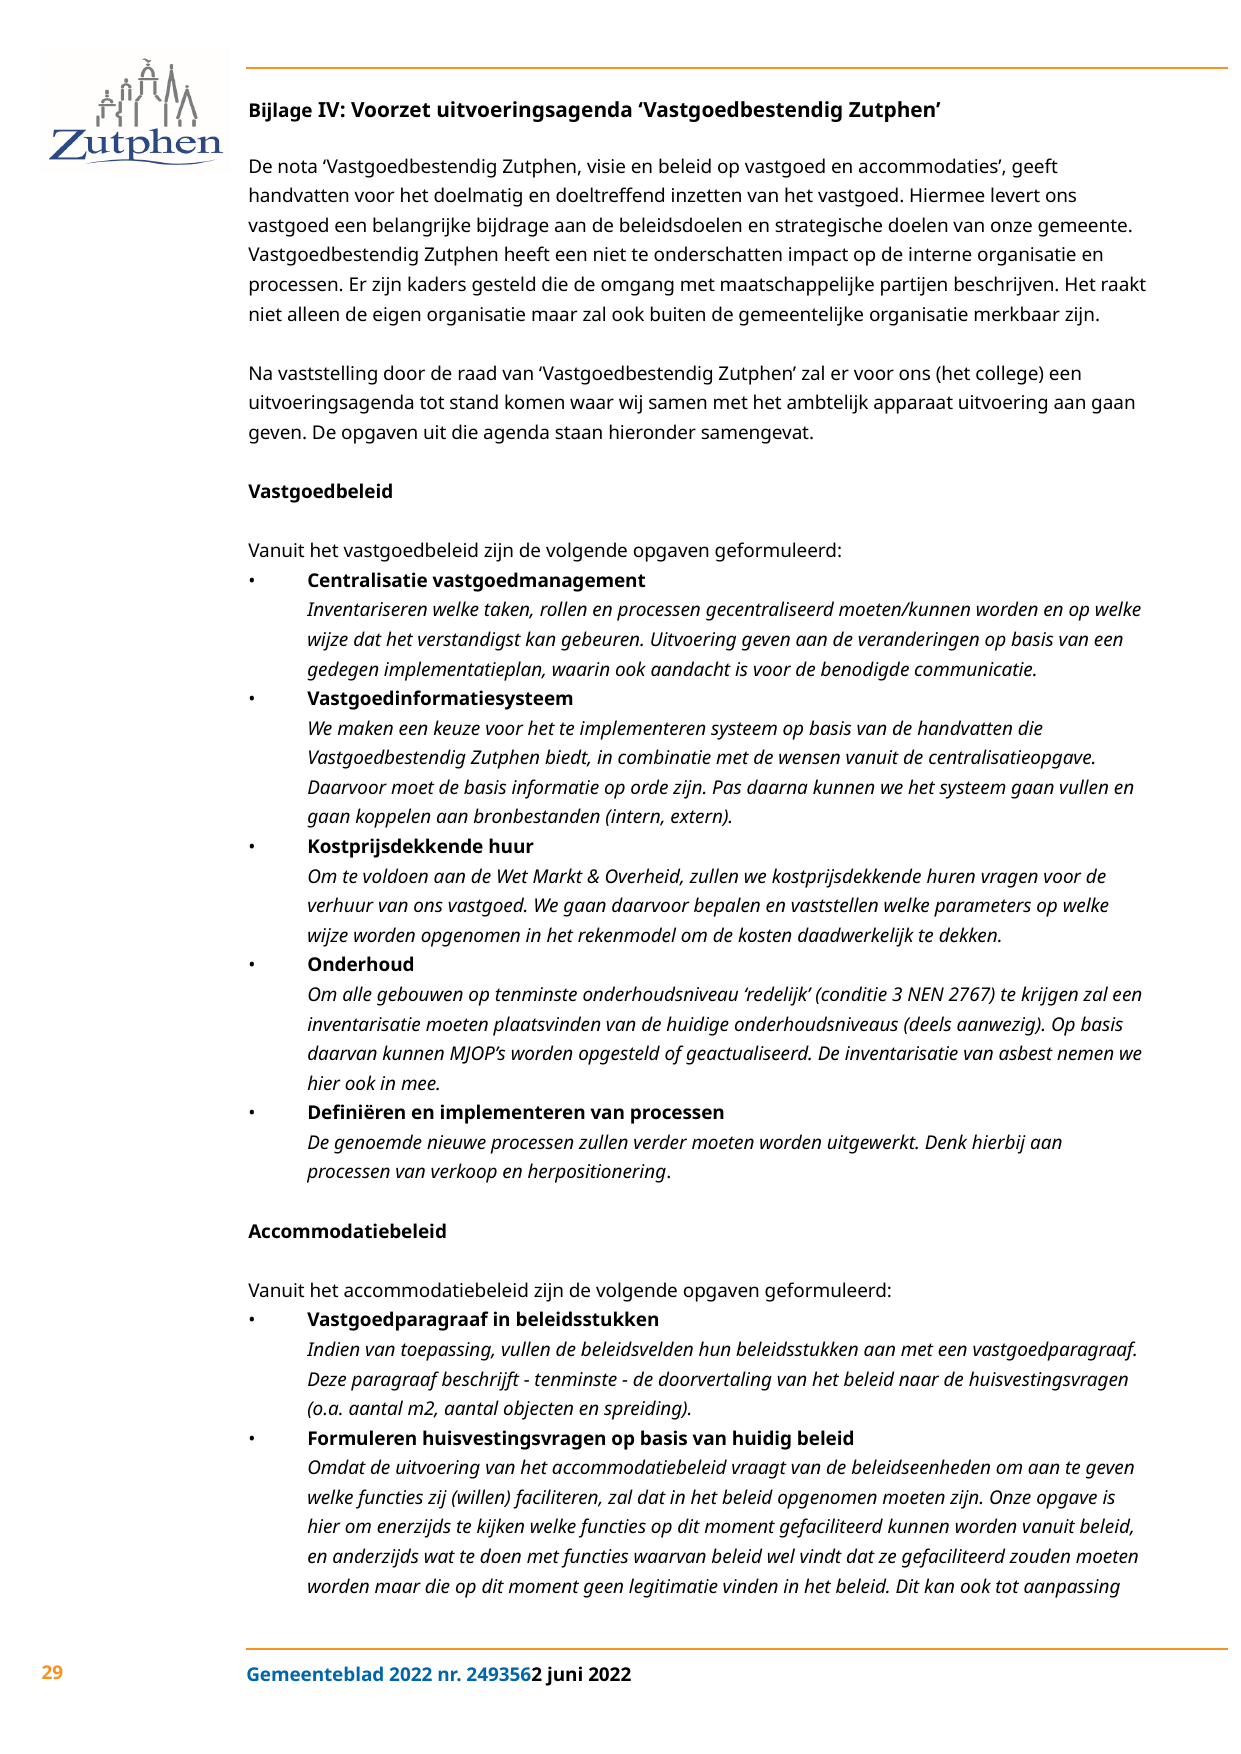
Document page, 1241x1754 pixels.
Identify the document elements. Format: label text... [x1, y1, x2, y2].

text De nota ‘Vastgoedbestendig Zutphen, visie en beleid op vastgoed en accommodaties’, geeft handvatten voor het doelmatig en doeltreffend inzetten van het vastgoed. Hiermee levert ons vastgoed een belangrijke bijdrage aan de beleidsdoelen en strategische doelen van onze gemeente. [248, 153, 1152, 238]
text Vanuit het vastgoedbeleid zijn de volgende opgaven geformuleerd: [248, 537, 1152, 563]
text Na vaststelling door de raad van ‘Vastgoedbestendig Zutphen’ zal er voor ons (het college) een uitvoeringsagenda tot stand komen waar wij samen met het ambtelijk apparaat uitvoering aan gaan geven. De opgaven uit die agenda staan hieronder samengevat. [248, 360, 1152, 445]
list Kostprijsdekkende huur [248, 833, 1152, 859]
list De genoemde nieuwe processen zullen verder moeten worden uitgewerkt. Denk hierbij aan processen van verkoop en herpositionering. [248, 1129, 1152, 1184]
list Indien van toepassing, vullen de beleidsvelden hun beleidsstukken aan met een vastgoedparagraaf. Deze paragraaf beschrijft - tenminste - de doorvertaling van het beleid naar de huisvestingsvragen (o.a. aantal m2, aantal objecten en spreiding). [248, 1336, 1152, 1421]
list Onderhoud [248, 952, 1152, 977]
text Vanuit het accommodatiebeleid zijn de volgende opgaven geformuleerd: [248, 1277, 1152, 1303]
picture [41, 47, 231, 172]
list Om te voldoen aan de Wet Markt & Overheid, zullen we kostprijsdekkende huren vragen voor de verhuur van ons vastgoed. We gaan daarvoor bepalen en vaststellen welke parameters op welke wijze worden opgenomen in het rekenmodel om de kosten daadwerkelijk te dekken. [248, 863, 1152, 948]
list Omdat de uitvoering van het accommodatiebeleid vraagt van de beleidseenheden om aan te geven welke functies zij (willen) faciliteren, zal dat in het beleid opgenomen moeten zijn. Onze opgave is hier om enerzijds te kijken welke functies op dit moment gefaciliteerd kunnen worden vanuit beleid, en anderzijds wat te doen met functies waarvan beleid wel vindt dat ze gefaciliteerd zouden moeten worden maar die op dit moment geen legitimatie vinden in het beleid. Dit kan ook tot aanpassing [248, 1454, 1152, 1599]
list Vastgoedparagraaf in beleidsstukken [248, 1307, 1152, 1332]
list We maken een keuze voor het te implementeren systeem op basis van de handvatten die Vastgoedbestendig Zutphen biedt, in combinatie met de wensen vanuit de centralisatieopgave. Daarvoor moet de basis informatie op orde zijn. Pas daarna kunnen we het systeem gaan vullen en gaan koppelen aan bronbestanden (intern, extern). [248, 715, 1152, 829]
text Vastgoedbestendig Zutphen heeft een niet te onderschatten impact op de interne organisatie en processen. Er zijn kaders gesteld die de omgang met maatschappelijke partijen beschrijven. Het raakt niet alleen de eigen organisatie maar zal ook buiten de gemeentelijke organisatie merkbaar zijn. [248, 242, 1152, 327]
list Definiëren en implementeren van processen [248, 1099, 1152, 1125]
list Vastgoedinformatiesysteem [248, 685, 1152, 711]
list Om alle gebouwen op tenminste onderhoudsniveau ‘redelijk’ (conditie 3 NEN 2767) te krijgen zal een inventarisatie moeten plaatsvinden van de huidige onderhoudsniveaus (deels aanwezig). Op basis daarvan kunnen MJOP’s worden opgesteld of geactualiseerd. De inventarisatie van asbest nemen we hier ook in mee. [248, 981, 1152, 1096]
list Formuleren huisvestingsvragen op basis van huidig beleid [248, 1425, 1152, 1451]
text Vastgoedbeleid [248, 478, 1152, 504]
list Centralisatie vastgoedmanagement [248, 567, 1152, 593]
list Inventariseren welke taken, rollen en processen gecentraliseerd moeten/kunnen worden en op welke wijze dat het verstandigst kan gebeuren. Uitvoering geven aan de veranderingen op basis van een gedegen implementatieplan, waarin ook aandacht is voor de benodigde communicatie. [248, 597, 1152, 682]
text Bijlage IV: Voorzet uitvoeringsagenda ‘Vastgoedbestendig Zutphen’ [248, 95, 1152, 123]
text Accommodatiebeleid [248, 1218, 1152, 1244]
